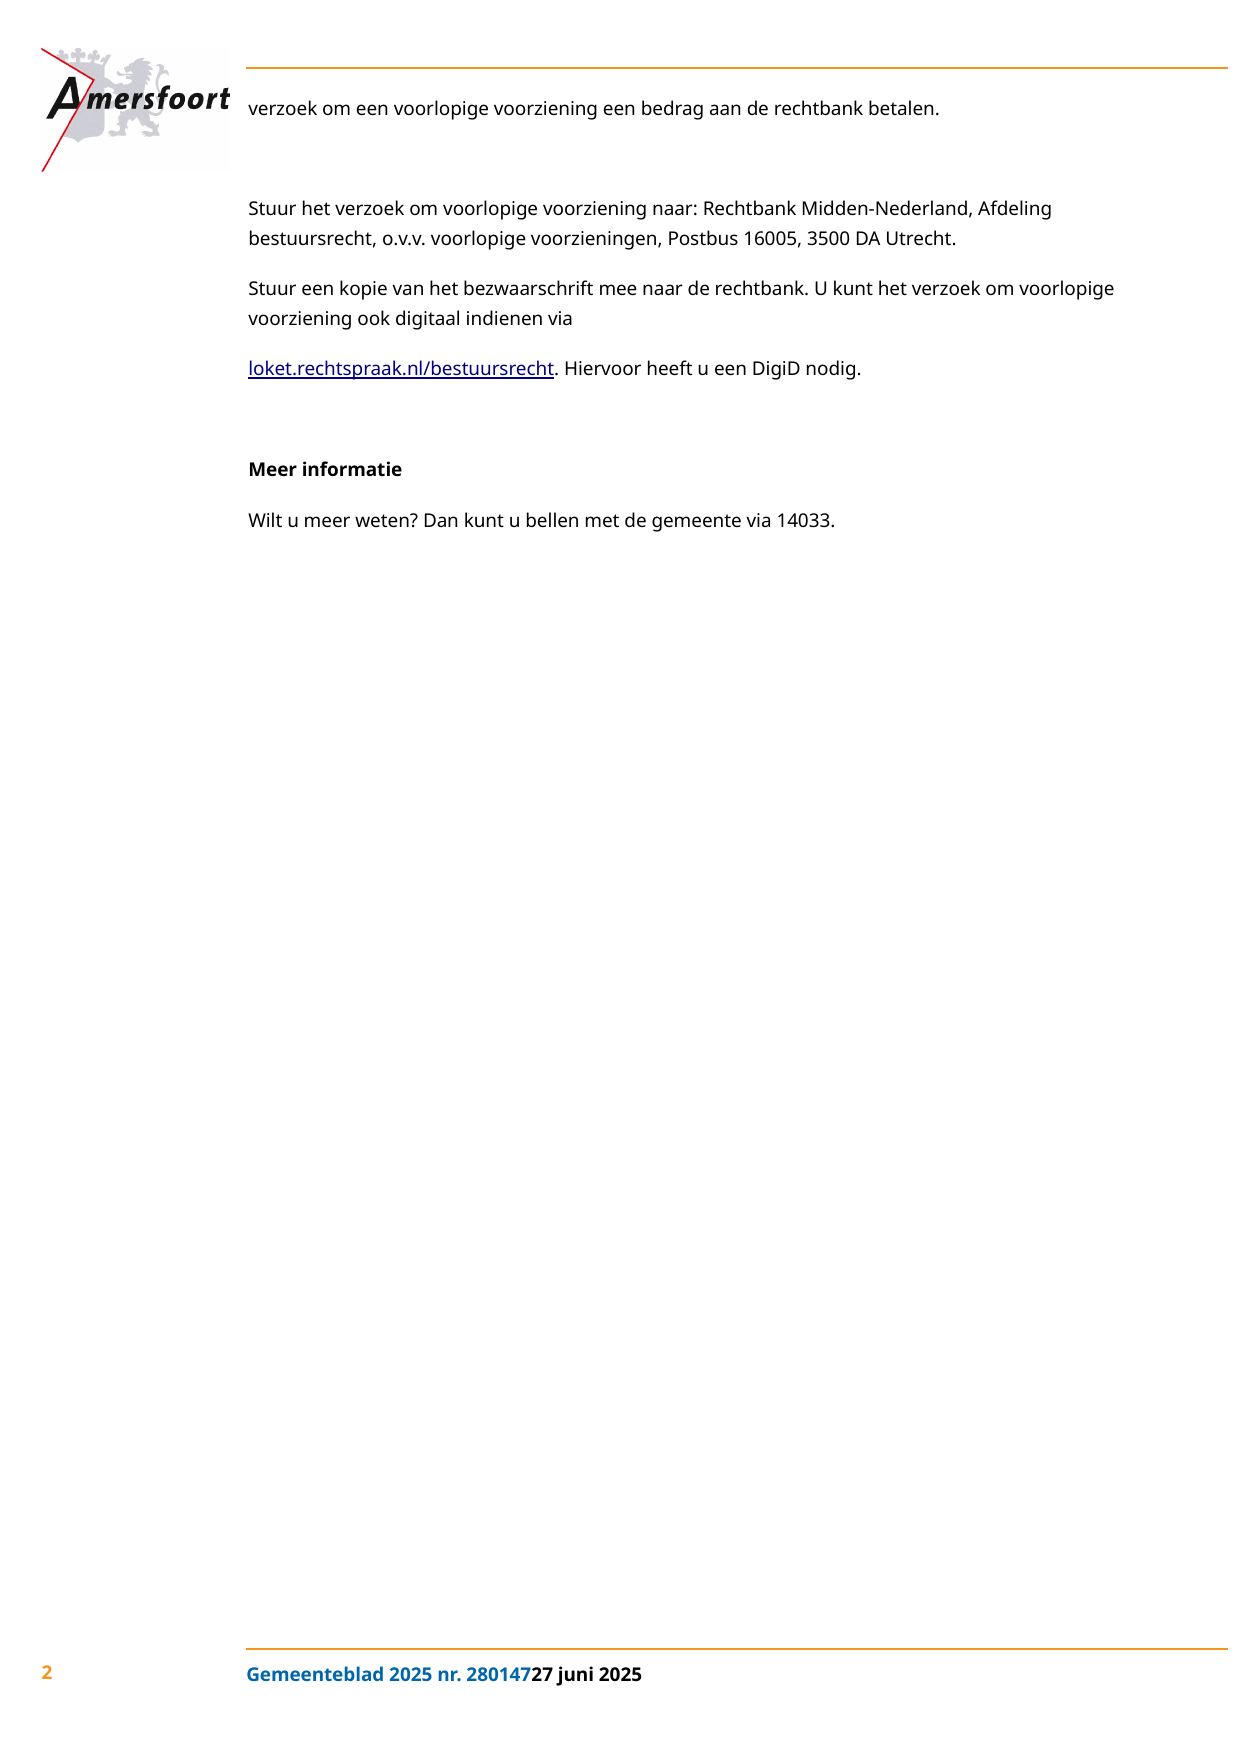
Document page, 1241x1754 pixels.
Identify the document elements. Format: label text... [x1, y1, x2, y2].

picture [41, 47, 231, 172]
text Wilt u meer weten? Dan kunt u bellen met de gemeente via 14033. [248, 507, 1152, 533]
text Stuur een kopie van het bezwaarschrift mee naar de rechtbank. U kunt het verzoek om voorlopige voorziening ook digitaal indienen via [248, 276, 1152, 331]
text Stuur het verzoek om voorlopige voorziening naar: Rechtbank Midden-Nederland, Afdeling bestuursrecht, o.v.v. voorlopige voorzieningen, Postbus 16005, 3500 DA Utrecht. [248, 196, 1152, 251]
text Meer informatie [248, 456, 1152, 482]
text loket.rechtspraak.nl/bestuursrecht. Hiervoor heeft u een DigiD nodig. [248, 356, 1152, 381]
text verzoek om een voorlopige voorziening een bedrag aan de rechtbank betalen. [248, 95, 1152, 121]
